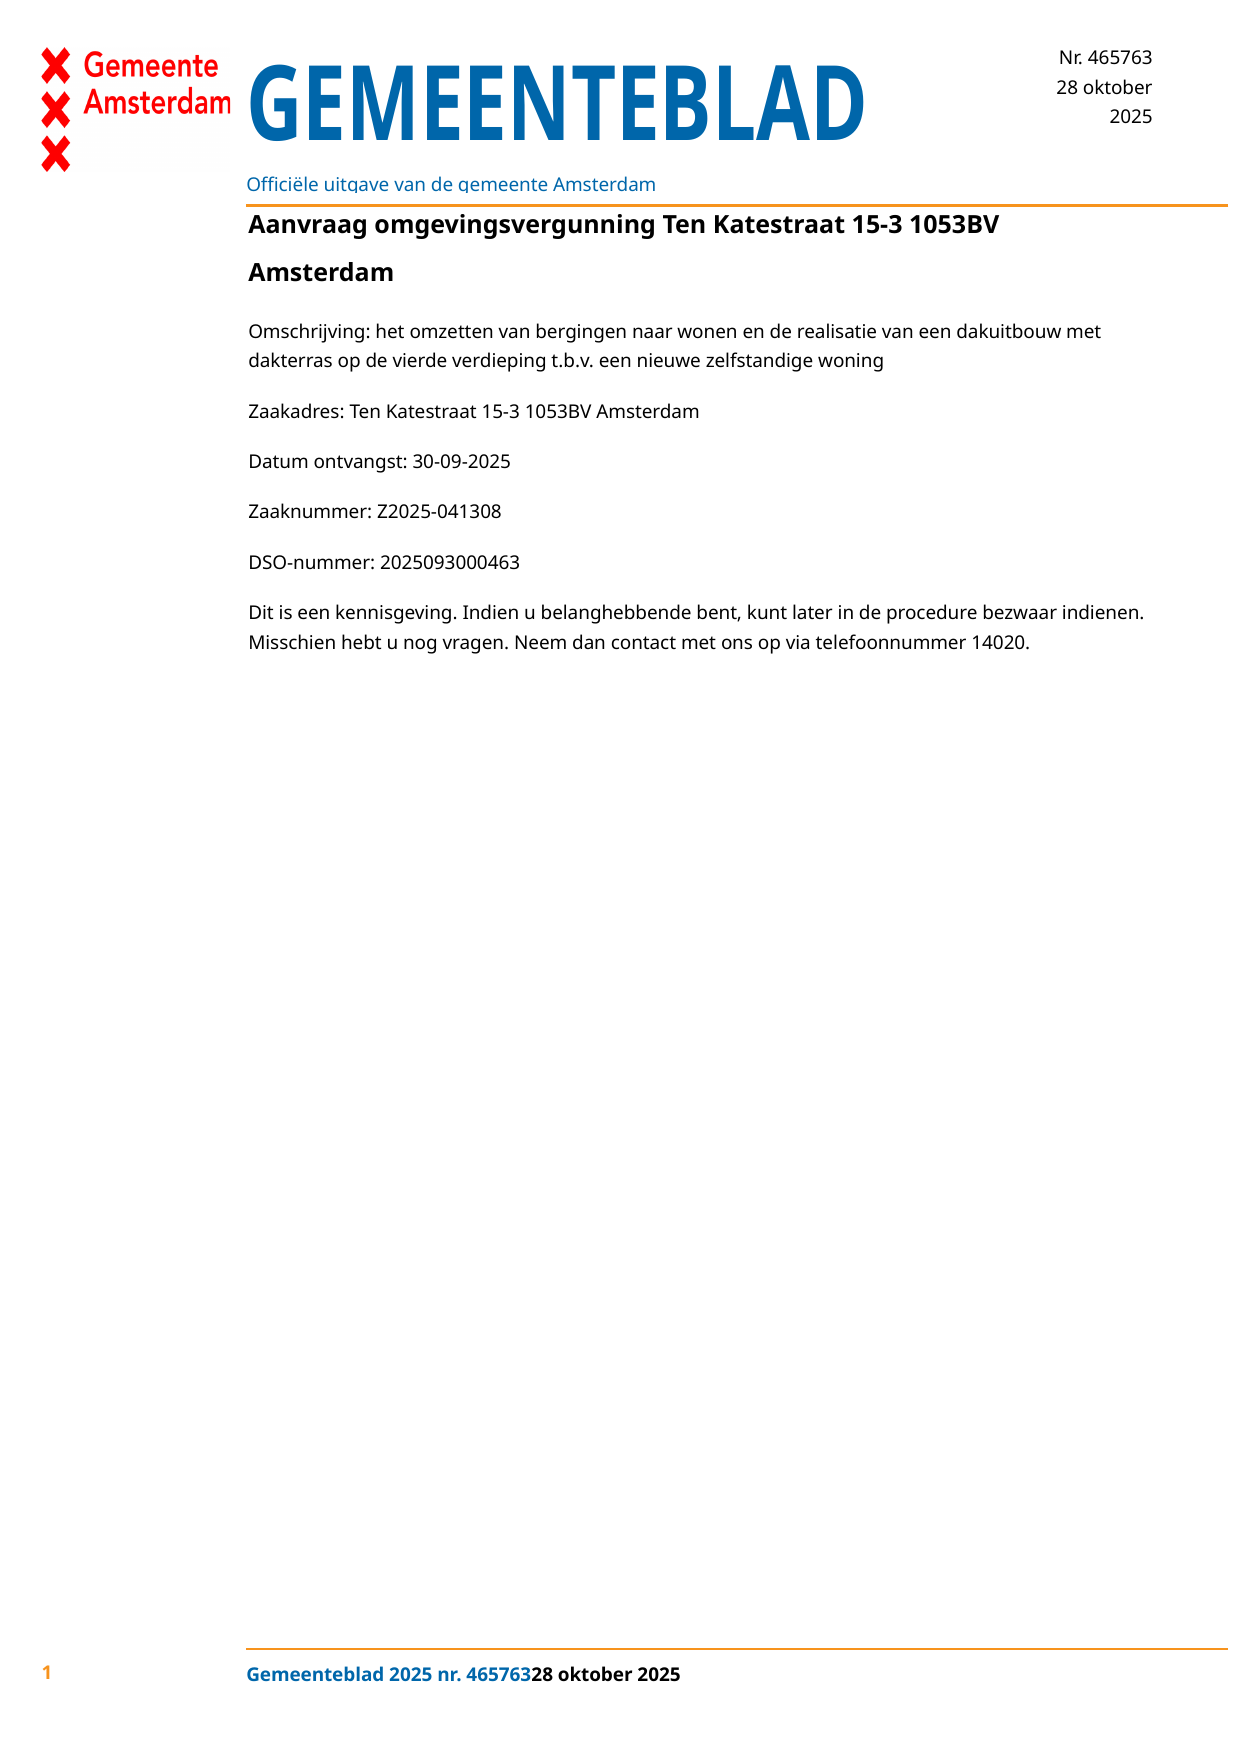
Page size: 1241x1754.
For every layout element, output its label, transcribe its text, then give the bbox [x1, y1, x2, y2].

text Omschrijving: het omzetten van bergingen naar wonen en de realisatie van een dakuitbouw met dakterras op de vierde verdieping t.b.v. een nieuwe zelfstandige woning [248, 318, 1152, 373]
text DSO-nummer: 2025093000463 [248, 549, 1152, 575]
text Dit is een kennisgeving. Indien u belanghebbende bent, kunt later in de procedure bezwaar indienen. Misschien hebt u nog vragen. Neem dan contact met ons op via telefoonnummer 14020. [248, 599, 1152, 655]
text Zaaknummer: Z2025-041308 [248, 499, 1152, 524]
text Zaakadres: Ten Katestraat 15-3 1053BV Amsterdam [248, 398, 1152, 424]
picture [41, 47, 231, 172]
text Datum ontvangst: 30-09-2025 [248, 448, 1152, 474]
text Aanvraag omgevingsvergunning Ten Katestraat 15-3 1053BV Amsterdam [248, 207, 1152, 288]
